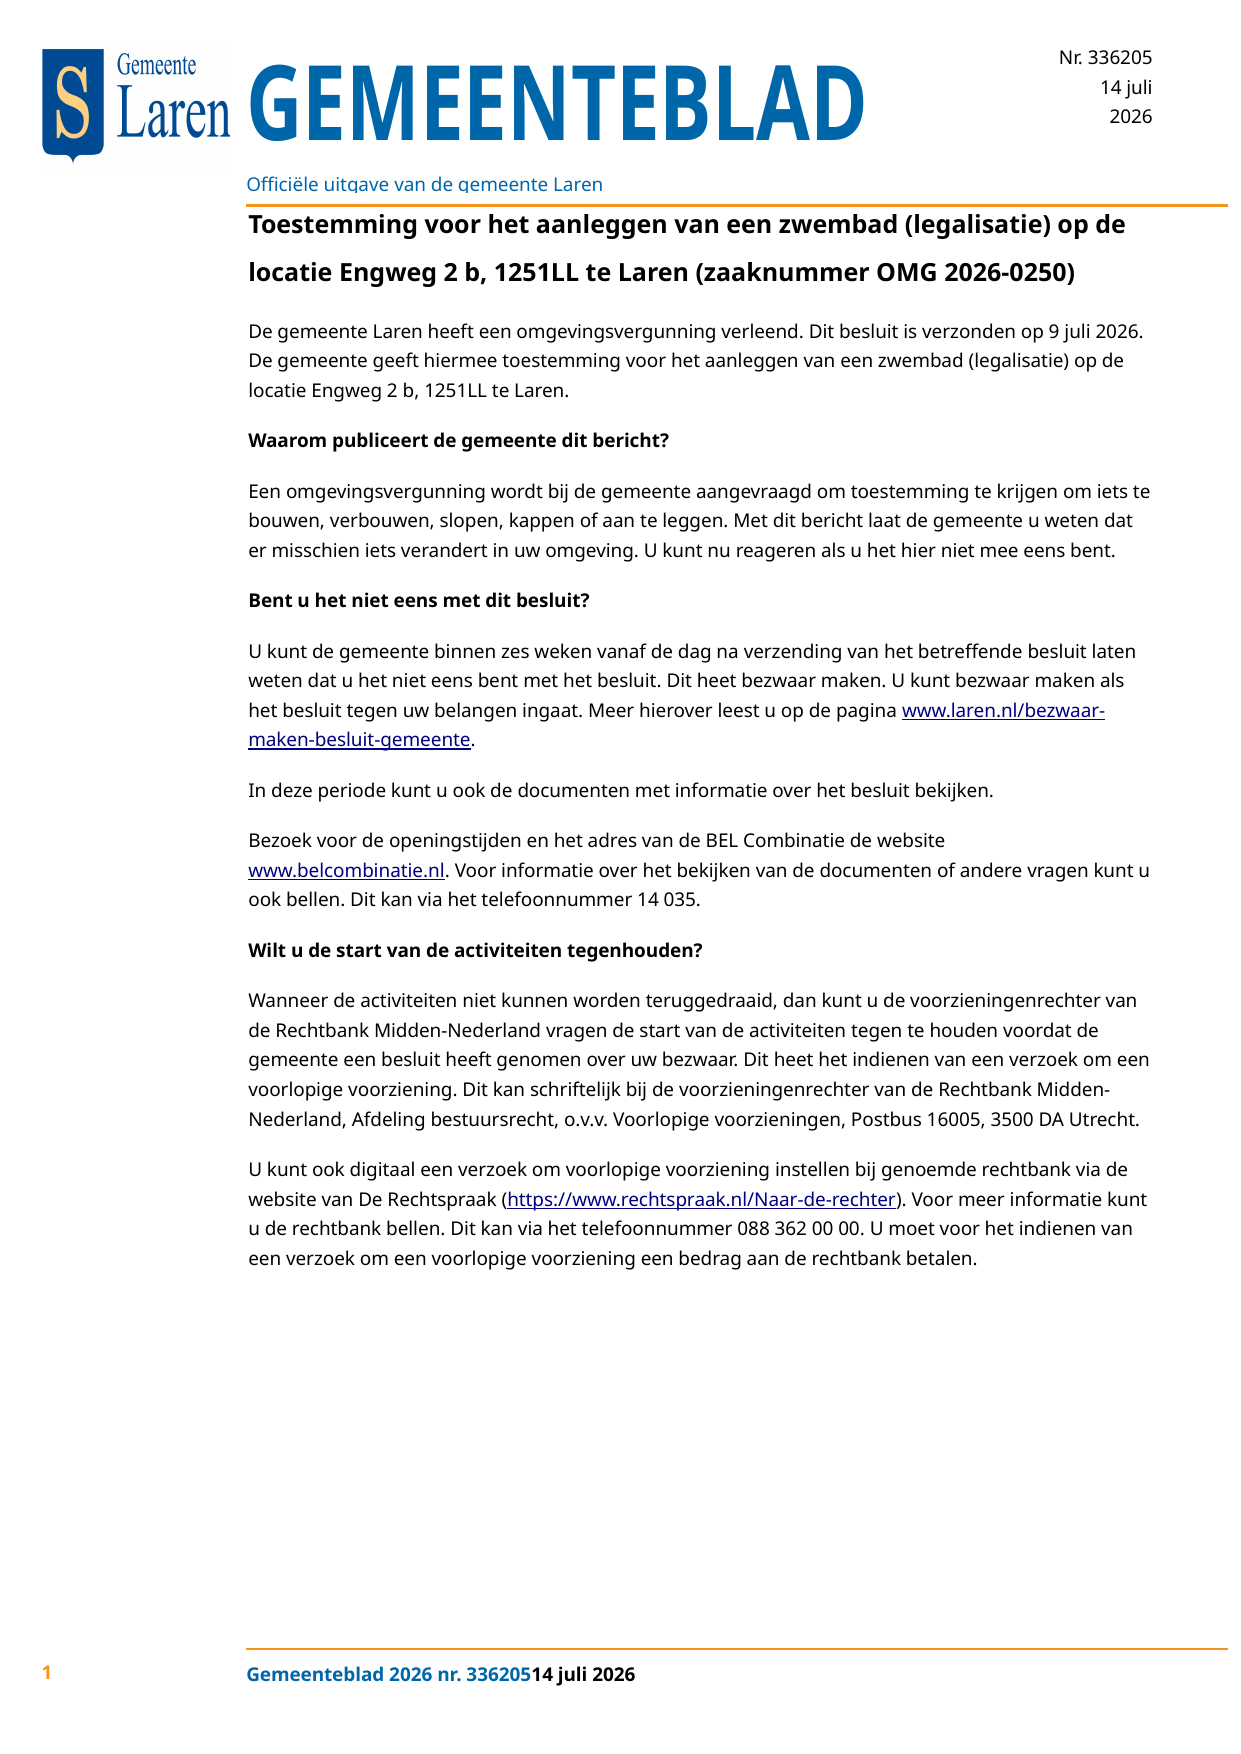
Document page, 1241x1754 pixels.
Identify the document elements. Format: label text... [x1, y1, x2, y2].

text In deze periode kunt u ook de documenten met informatie over het besluit bekijken. [248, 777, 1152, 803]
text Toestemming voor het aanleggen van een zwembad (legalisatie) op de locatie Engweg 2 b, 1251LL te Laren (zaaknummer OMG 2026-0250) [248, 207, 1152, 288]
picture [41, 47, 231, 172]
text Een omgevingsvergunning wordt bij de gemeente aangevraagd om toestemming te krijgen om iets te bouwen, verbouwen, slopen, kappen of aan te leggen. Met dit bericht laat de gemeente u weten dat er misschien iets verandert in uw omgeving. U kunt nu reageren als u het hier niet mee eens bent. [248, 478, 1152, 563]
text Wilt u de start van de activiteiten tegenhouden? [248, 937, 1152, 963]
text Waarom publiceert de gemeente dit bericht? [248, 427, 1152, 453]
text U kunt de gemeente binnen zes weken vanaf de dag na verzending van het betreffende besluit laten weten dat u het niet eens bent met het besluit. Dit heet bezwaar maken. U kunt bezwaar maken als het besluit tegen uw belangen ingaat. Meer hierover leest u op de pagina www.laren.nl/bezwaar-maken-besluit-gemeente. [248, 638, 1152, 752]
text Bezoek voor de openingstijden en het adres van de BEL Combinatie de website www.belcombinatie.nl. Voor informatie over het bekijken van de documenten of andere vragen kunt u ook bellen. Dit kan via het telefoonnummer 14 035. [248, 827, 1152, 912]
text Wanneer de activiteiten niet kunnen worden teruggedraaid, dan kunt u de voorzieningenrechter van de Rechtbank Midden-Nederland vragen de start van de activiteiten tegen te houden voordat de gemeente een besluit heeft genomen over uw bezwaar. Dit heet het indienen van een verzoek om een voorlopige voorziening. Dit kan schriftelijk bij de voorzieningenrechter van de Rechtbank Midden-Nederland, Afdeling bestuursrecht, o.v.v. Voorlopige voorzieningen, Postbus 16005, 3500 DA Utrecht. [248, 987, 1152, 1132]
text U kunt ook digitaal een verzoek om voorlopige voorziening instellen bij genoemde rechtbank via de website van De Rechtspraak (https://www.rechtspraak.nl/Naar-de-rechter). Voor meer informatie kunt u de rechtbank bellen. Dit kan via het telefoonnummer 088 362 00 00. U moet voor het indienen van een verzoek om een voorlopige voorziening een bedrag aan de rechtbank betalen. [248, 1156, 1152, 1271]
text Bent u het niet eens met dit besluit? [248, 587, 1152, 613]
text De gemeente Laren heeft een omgevingsvergunning verleend. Dit besluit is verzonden op 9 juli 2026. De gemeente geeft hiermee toestemming voor het aanleggen van een zwembad (legalisatie) op de locatie Engweg 2 b, 1251LL te Laren. [248, 318, 1152, 403]
